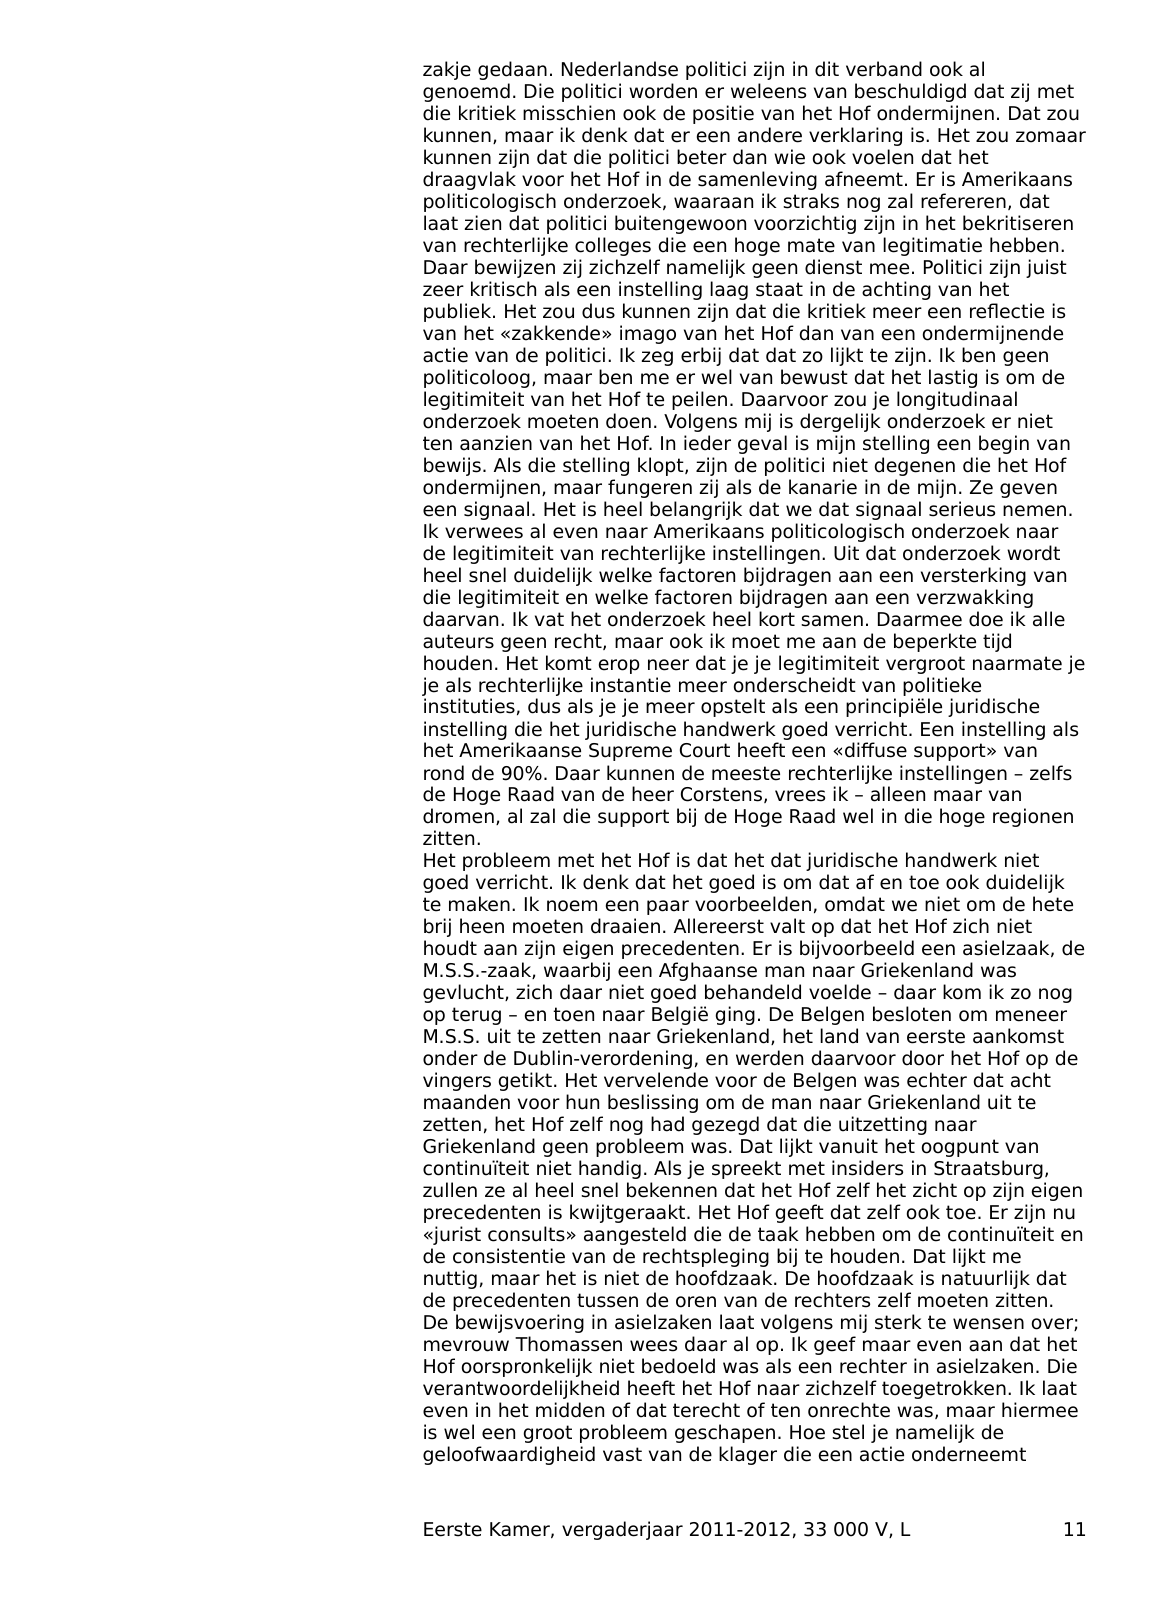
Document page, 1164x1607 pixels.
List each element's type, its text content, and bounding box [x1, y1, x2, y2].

text zakje gedaan. Nederlandse politici zijn in dit verband ook al genoemd. Die politici worden er weleens van beschuldigd dat zij met die kritiek misschien ook de positie van het Hof ondermijnen. Dat zou kunnen, maar ik denk dat er een andere verklaring is. Het zou zomaar kunnen zijn dat die politici beter dan wie ook voelen dat het draagvlak voor het Hof in de samenleving afneemt. Er is Amerikaans politicologisch onderzoek, waaraan ik straks nog zal refereren, dat laat zien dat politici buitengewoon voorzichtig zijn in het bekritiseren van rechterlijke colleges die een hoge mate van legitimatie hebben. Daar bewijzen zij zichzelf namelijk geen dienst mee. Politici zijn juist zeer kritisch als een instelling laag staat in de achting van het publiek. Het zou dus kunnen zijn dat die kritiek meer een reflectie is van het «zakkende» imago van het Hof dan van een ondermijnende actie van de politici. Ik zeg erbij dat dat zo lijkt te zijn. Ik ben geen politicoloog, maar ben me er wel van bewust dat het lastig is om de legitimiteit van het Hof te peilen. Daarvoor zou je longitudinaal onderzoek moeten doen. Volgens mij is dergelijk onderzoek er niet ten aanzien van het Hof. In ieder geval is mijn stelling een begin van bewijs. Als die stelling klopt, zijn de politici niet degenen die het Hof ondermijnen, maar fungeren zij als de kanarie in de mijn. Ze geven een signaal. Het is heel belangrijk dat we dat signaal serieus nemen. [422, 59, 1087, 521]
text Het probleem met het Hof is dat het dat juridische handwerk niet goed verricht. Ik denk dat het goed is om dat af en toe ook duidelijk te maken. Ik noem een paar voorbeelden, omdat we niet om de hete brij heen moeten draaien. Allereerst valt op dat het Hof zich niet houdt aan zijn eigen precedenten. Er is bijvoorbeeld een asielzaak, de M.S.S.-zaak, waarbij een Afghaanse man naar Griekenland was gevlucht, zich daar niet goed behandeld voelde – daar kom ik zo nog op terug – en toen naar België ging. De Belgen besloten om meneer M.S.S. uit te zetten naar Griekenland, het land van eerste aankomst onder de Dublin-verordening, en werden daarvoor door het Hof op de vingers getikt. Het vervelende voor de Belgen was echter dat acht maanden voor hun beslissing om de man naar Griekenland uit te zetten, het Hof zelf nog had gezegd dat die uitzetting naar Griekenland geen probleem was. Dat lijkt vanuit het oogpunt van continuïteit niet handig. Als je spreekt met insiders in Straatsburg, zullen ze al heel snel bekennen dat het Hof zelf het zicht op zijn eigen precedenten is kwijtgeraakt. Het Hof geeft dat zelf ook toe. Er zijn nu «jurist consults» aangesteld die de taak hebben om de continuïteit en de consistentie van de rechtspleging bij te houden. Dat lijkt me nuttig, maar het is niet de hoofdzaak. De hoofdzaak is natuurlijk dat de precedenten tussen de oren van de rechters zelf moeten zitten. [422, 850, 1087, 1312]
text Ik verwees al even naar Amerikaans politicologisch onderzoek naar de legitimiteit van rechterlijke instellingen. Uit dat onderzoek wordt heel snel duidelijk welke factoren bijdragen aan een versterking van die legitimiteit en welke factoren bijdragen aan een verzwakking daarvan. Ik vat het onderzoek heel kort samen. Daarmee doe ik alle auteurs geen recht, maar ook ik moet me aan de beperkte tijd houden. Het komt erop neer dat je je legitimiteit vergroot naarmate je je als rechterlijke instantie meer onderscheidt van politieke instituties, dus als je je meer opstelt als een principiële juridische instelling die het juridische handwerk goed verricht. Een instelling als het Amerikaanse Supreme Court heeft een «diffuse support» van rond de 90%. Daar kunnen de meeste rechterlijke instellingen – zelfs de Hoge Raad van de heer Corstens, vrees ik – alleen maar van dromen, al zal die support bij de Hoge Raad wel in die hoge regionen zitten. [422, 521, 1087, 850]
text De bewijsvoering in asielzaken laat volgens mij sterk te wensen over; mevrouw Thomassen wees daar al op. Ik geef maar even aan dat het Hof oorspronkelijk niet bedoeld was als een rechter in asielzaken. Die verantwoordelijkheid heeft het Hof naar zichzelf toegetrokken. Ik laat even in het midden of dat terecht of ten onrechte was, maar hiermee is wel een groot probleem geschapen. Hoe stel je namelijk de geloofwaardigheid vast van de klager die een actie onderneemt [422, 1312, 1087, 1466]
